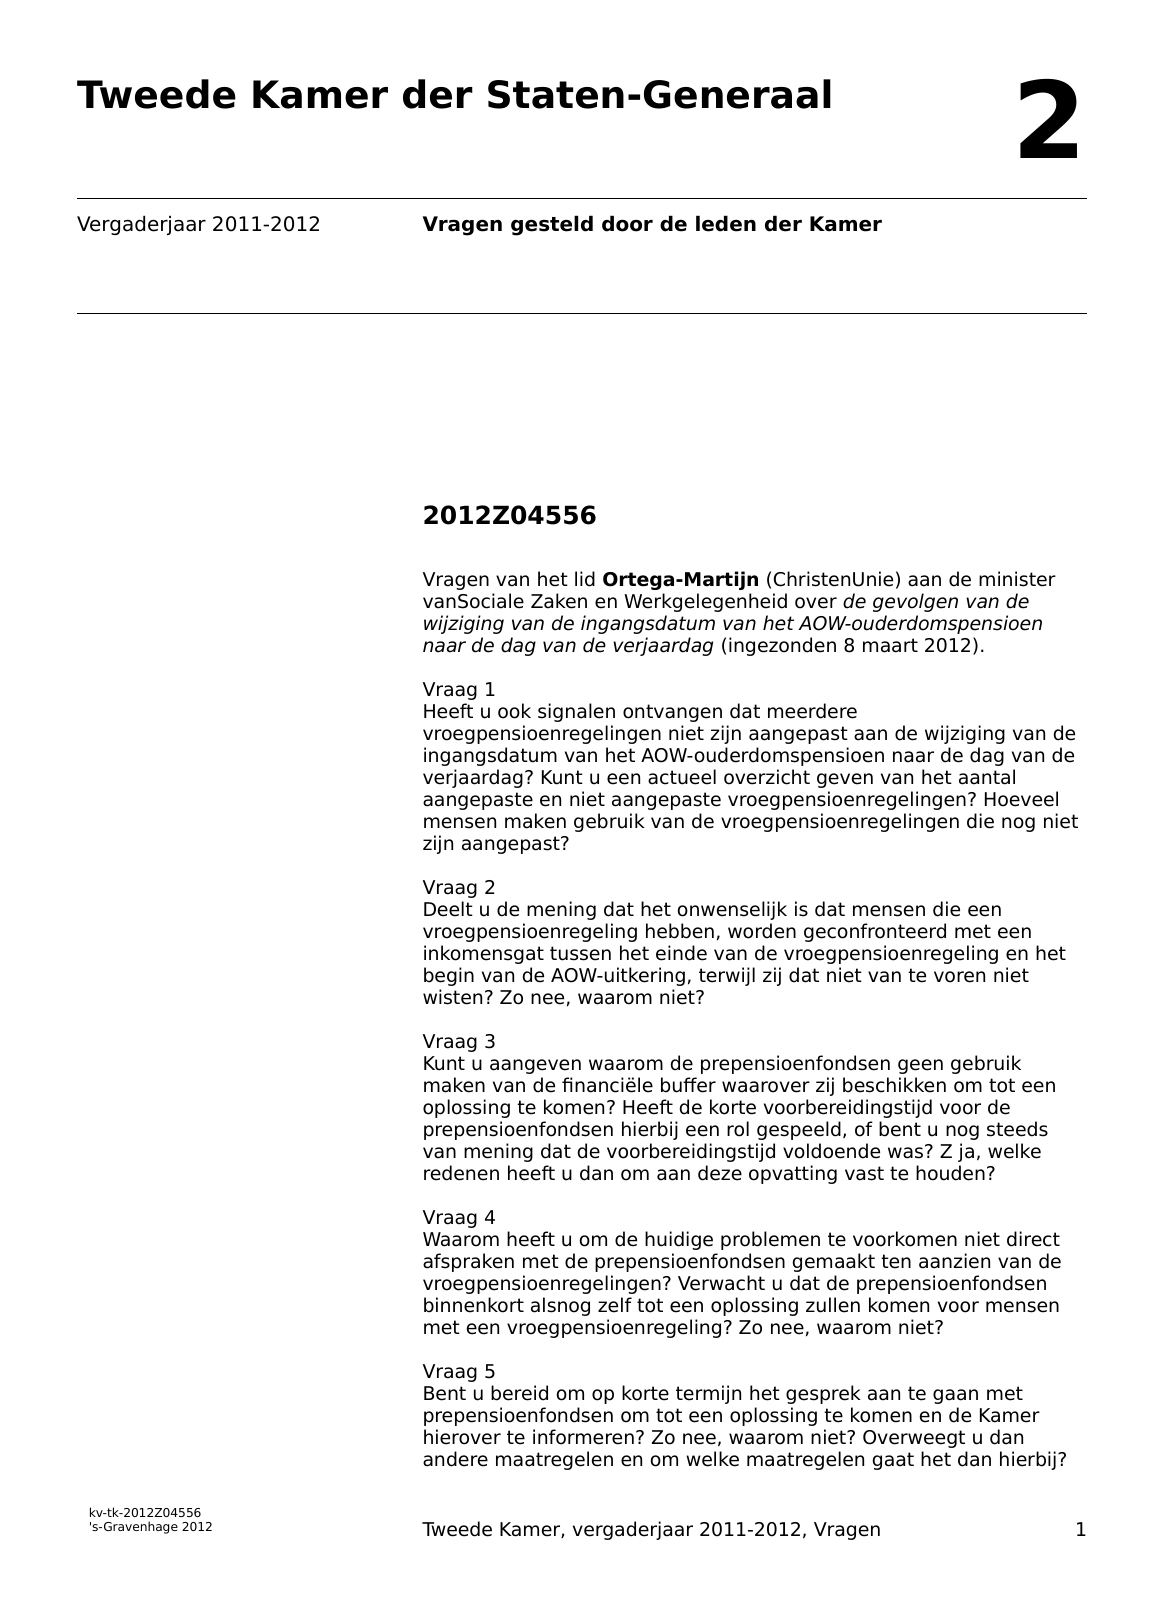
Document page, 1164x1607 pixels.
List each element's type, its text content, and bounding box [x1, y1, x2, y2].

table_header Tweede Kamer der Staten-Generaal [77, 59, 886, 198]
table_cell Vragen gesteld door de leden der Kamer [422, 199, 1087, 313]
text 2012Z04556 [422, 501, 1087, 531]
text Vraag 5 [422, 1361, 1087, 1383]
text Heeft u ook signalen ontvangen dat meerdere vroegpensioenregelingen niet zijn aangepast aan de wijziging van de ingangsdatum van het AOW-ouderdomspensioen naar de dag van de verjaardag? Kunt u een actueel overzicht geven van het aantal aangepaste en niet aangepaste vroegpensioenregelingen? Hoeveel mensen maken gebruik van de vroegpensioenregelingen die nog niet zijn aangepast? [422, 701, 1087, 855]
table_header 2 [886, 59, 1087, 198]
table_cell Vergaderjaar 2011-2012 [77, 199, 422, 313]
text Vraag 2 [422, 877, 1087, 899]
text Kunt u aangeven waarom de prepensioenfondsen geen gebruik maken van de financiële buffer waarover zij beschikken om tot een oplossing te komen? Heeft de korte voorbereidingstijd voor de prepensioenfondsen hierbij een rol gespeeld, of bent u nog steeds van mening dat de voorbereidingstijd voldoende was? Z ja, welke redenen heeft u dan om aan deze opvatting vast te houden? [422, 1053, 1087, 1185]
text Waarom heeft u om de huidige problemen te voorkomen niet direct afspraken met de prepensioenfondsen gemaakt ten aanzien van de vroegpensioenregelingen? Verwacht u dat de prepensioenfondsen binnenkort alsnog zelf tot een oplossing zullen komen voor mensen met een vroegpensioenregeling? Zo nee, waarom niet? [422, 1229, 1087, 1339]
text Vraag 4 [422, 1207, 1087, 1229]
text kv-tk-2012Z04556 [88, 1506, 323, 1520]
text Vraag 1 [422, 679, 1087, 701]
text Vragen van het lid Ortega-Martijn (ChristenUnie) aan de minister vanSociale Zaken en Werkgelegenheid over de gevolgen van de wijziging van de ingangsdatum van het AOW-ouderdomspensioen naar de dag van de verjaardag (ingezonden 8 maart 2012). [422, 569, 1087, 657]
text Deelt u de mening dat het onwenselijk is dat mensen die een vroegpensioenregeling hebben, worden geconfronteerd met een inkomensgat tussen het einde van de vroegpensioenregeling en het begin van de AOW-uitkering, terwijl zij dat niet van te voren niet wisten? Zo nee, waarom niet? [422, 899, 1087, 1009]
text Bent u bereid om op korte termijn het gesprek aan te gaan met prepensioenfondsen om tot een oplossing te komen en de Kamer hierover te informeren? Zo nee, waarom niet? Overweegt u dan andere maatregelen en om welke maatregelen gaat het dan hierbij? [422, 1383, 1087, 1471]
text 's-Gravenhage 2012 [88, 1520, 323, 1534]
text Vraag 3 [422, 1031, 1087, 1053]
